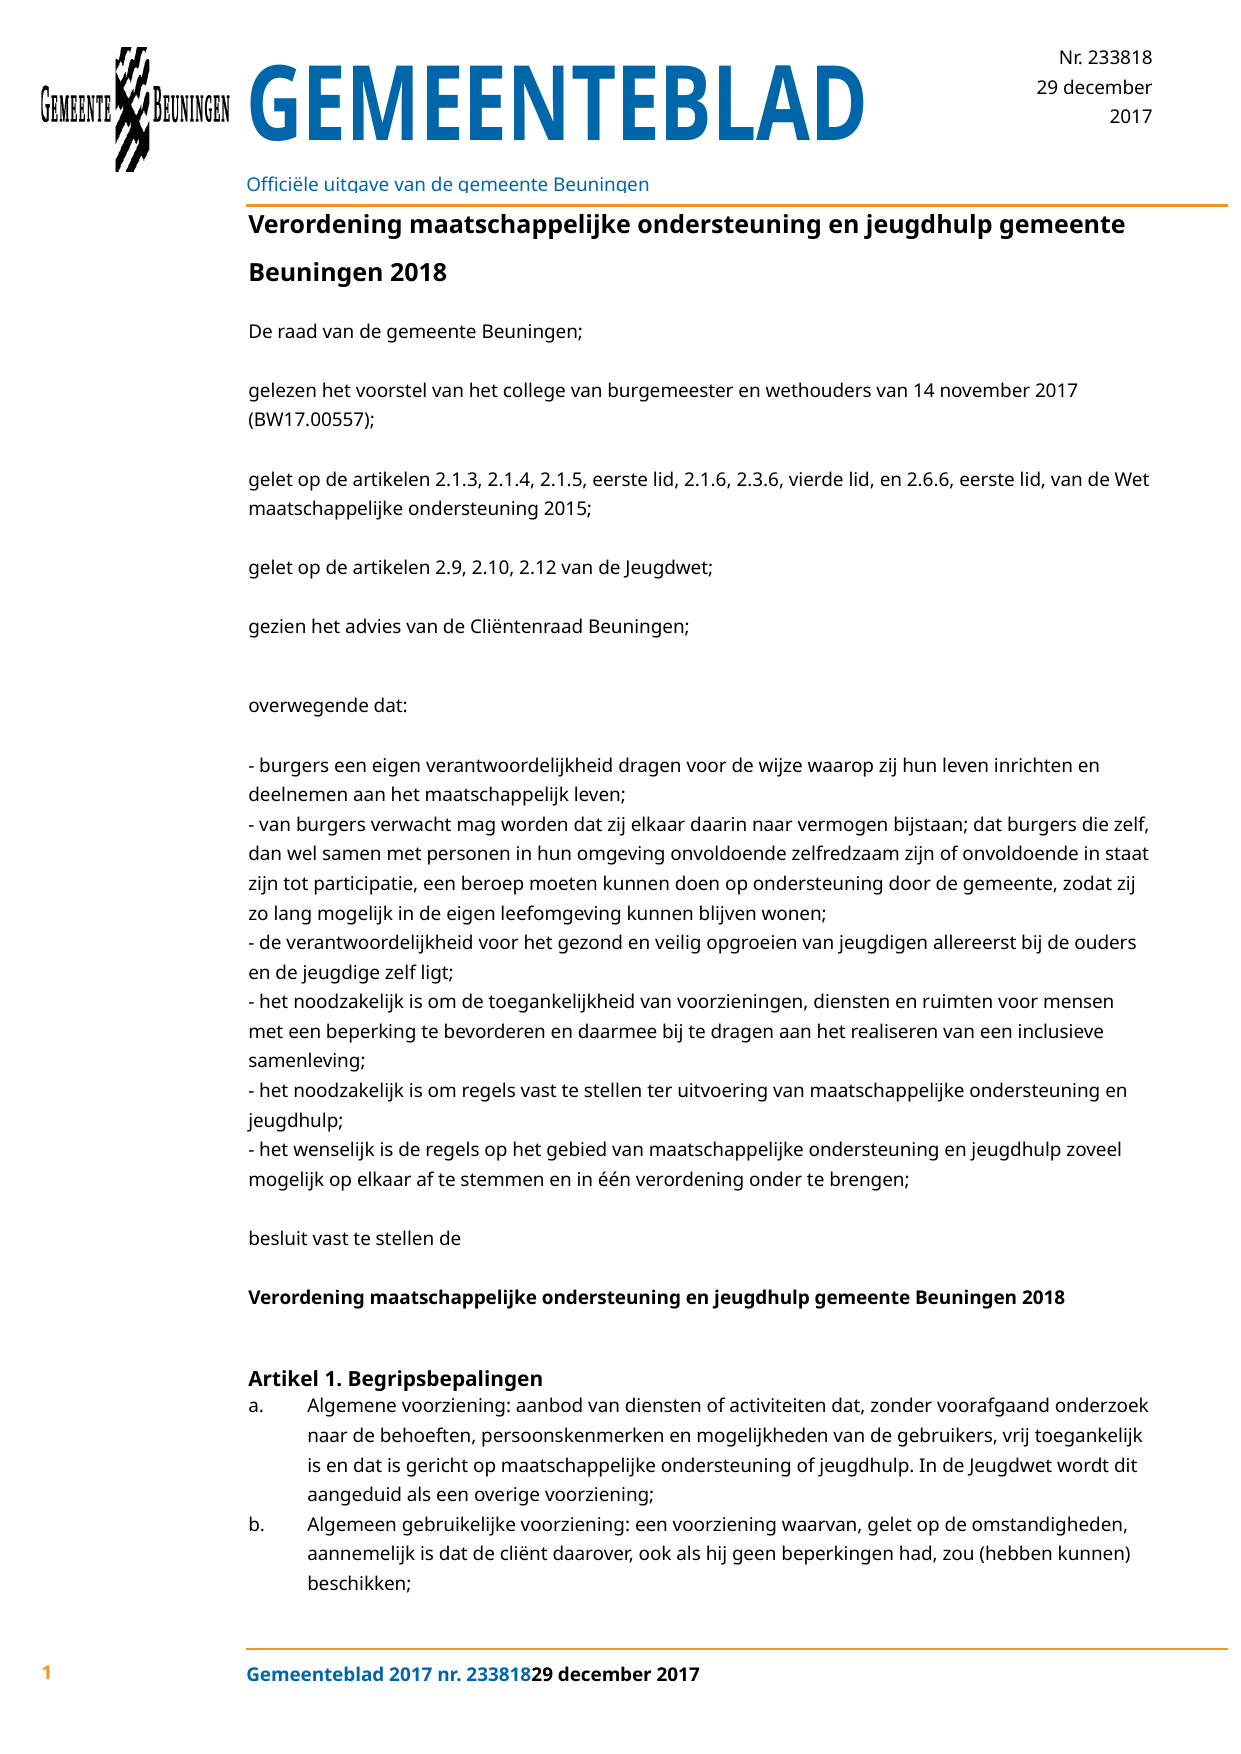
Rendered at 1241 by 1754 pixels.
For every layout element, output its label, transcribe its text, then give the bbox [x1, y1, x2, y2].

text overwegende dat: [248, 693, 1152, 718]
text gelet op de artikelen 2.9, 2.10, 2.12 van de Jeugdwet; [248, 554, 1152, 580]
text besluit vast te stellen de [248, 1225, 1152, 1251]
list Algemene voorziening: aanbod van diensten of activiteiten dat, zonder voorafgaand onderzoek naar de behoeften, persoonskenmerken en mogelijkheden van de gebruikers, vrij toegankelijk is en dat is gericht op maatschappelijke ondersteuning of jeugdhulp. In de Jeugdwet wordt dit aangeduid als een overige voorziening; [248, 1393, 1152, 1507]
text - het wenselijk is de regels op het gebied van maatschappelijke ondersteuning en jeugdhulp zoveel mogelijk op elkaar af te stemmen en in één verordening onder te brengen; [248, 1136, 1152, 1192]
text Verordening maatschappelijke ondersteuning en jeugdhulp gemeente Beuningen 2018 [248, 1284, 1152, 1310]
text De raad van de gemeente Beuningen; [248, 318, 1152, 344]
list Algemeen gebruikelijke voorziening: een voorziening waarvan, gelet op de omstandigheden, aannemelijk is dat de cliënt daarover, ook als hij geen beperkingen had, zou (hebben kunnen) beschikken; [248, 1511, 1152, 1596]
text gezien het advies van de Cliëntenraad Beuningen; [248, 614, 1152, 639]
text - de verantwoordelijkheid voor het gezond en veilig opgroeien van jeugdigen allereerst bij de ouders en de jeugdige zelf ligt; [248, 929, 1152, 984]
text - het noodzakelijk is om de toegankelijkheid van voorzieningen, diensten en ruimten voor mensen met een beperking te bevorderen en daarmee bij te dragen aan het realiseren van een inclusieve samenleving; [248, 988, 1152, 1073]
text - het noodzakelijk is om regels vast te stellen ter uitvoering van maatschappelijke ondersteuning en jeugdhulp; [248, 1077, 1152, 1132]
text Verordening maatschappelijke ondersteuning en jeugdhulp gemeente Beuningen 2018 [248, 207, 1152, 288]
text gelet op de artikelen 2.1.3, 2.1.4, 2.1.5, eerste lid, 2.1.6, 2.3.6, vierde lid, en 2.6.6, eerste lid, van de Wet maatschappelijke ondersteuning 2015; [248, 466, 1152, 521]
text Artikel 1. Begripsbepalingen [248, 1364, 1152, 1393]
text - burgers een eigen verantwoordelijkheid dragen voor de wijze waarop zij hun leven inrichten en deelnemen aan het maatschappelijk leven; [248, 752, 1152, 807]
picture [41, 47, 231, 172]
text - van burgers verwacht mag worden dat zij elkaar daarin naar vermogen bijstaan; dat burgers die zelf, dan wel samen met personen in hun omgeving onvoldoende zelfredzaam zijn of onvoldoende in staat zijn tot participatie, een beroep moeten kunnen doen op ondersteuning door de gemeente, zodat zij zo lang mogelijk in de eigen leefomgeving kunnen blijven wonen; [248, 811, 1152, 925]
text gelezen het voorstel van het college van burgemeester en wethouders van 14 november 2017 (BW17.00557); [248, 377, 1152, 432]
